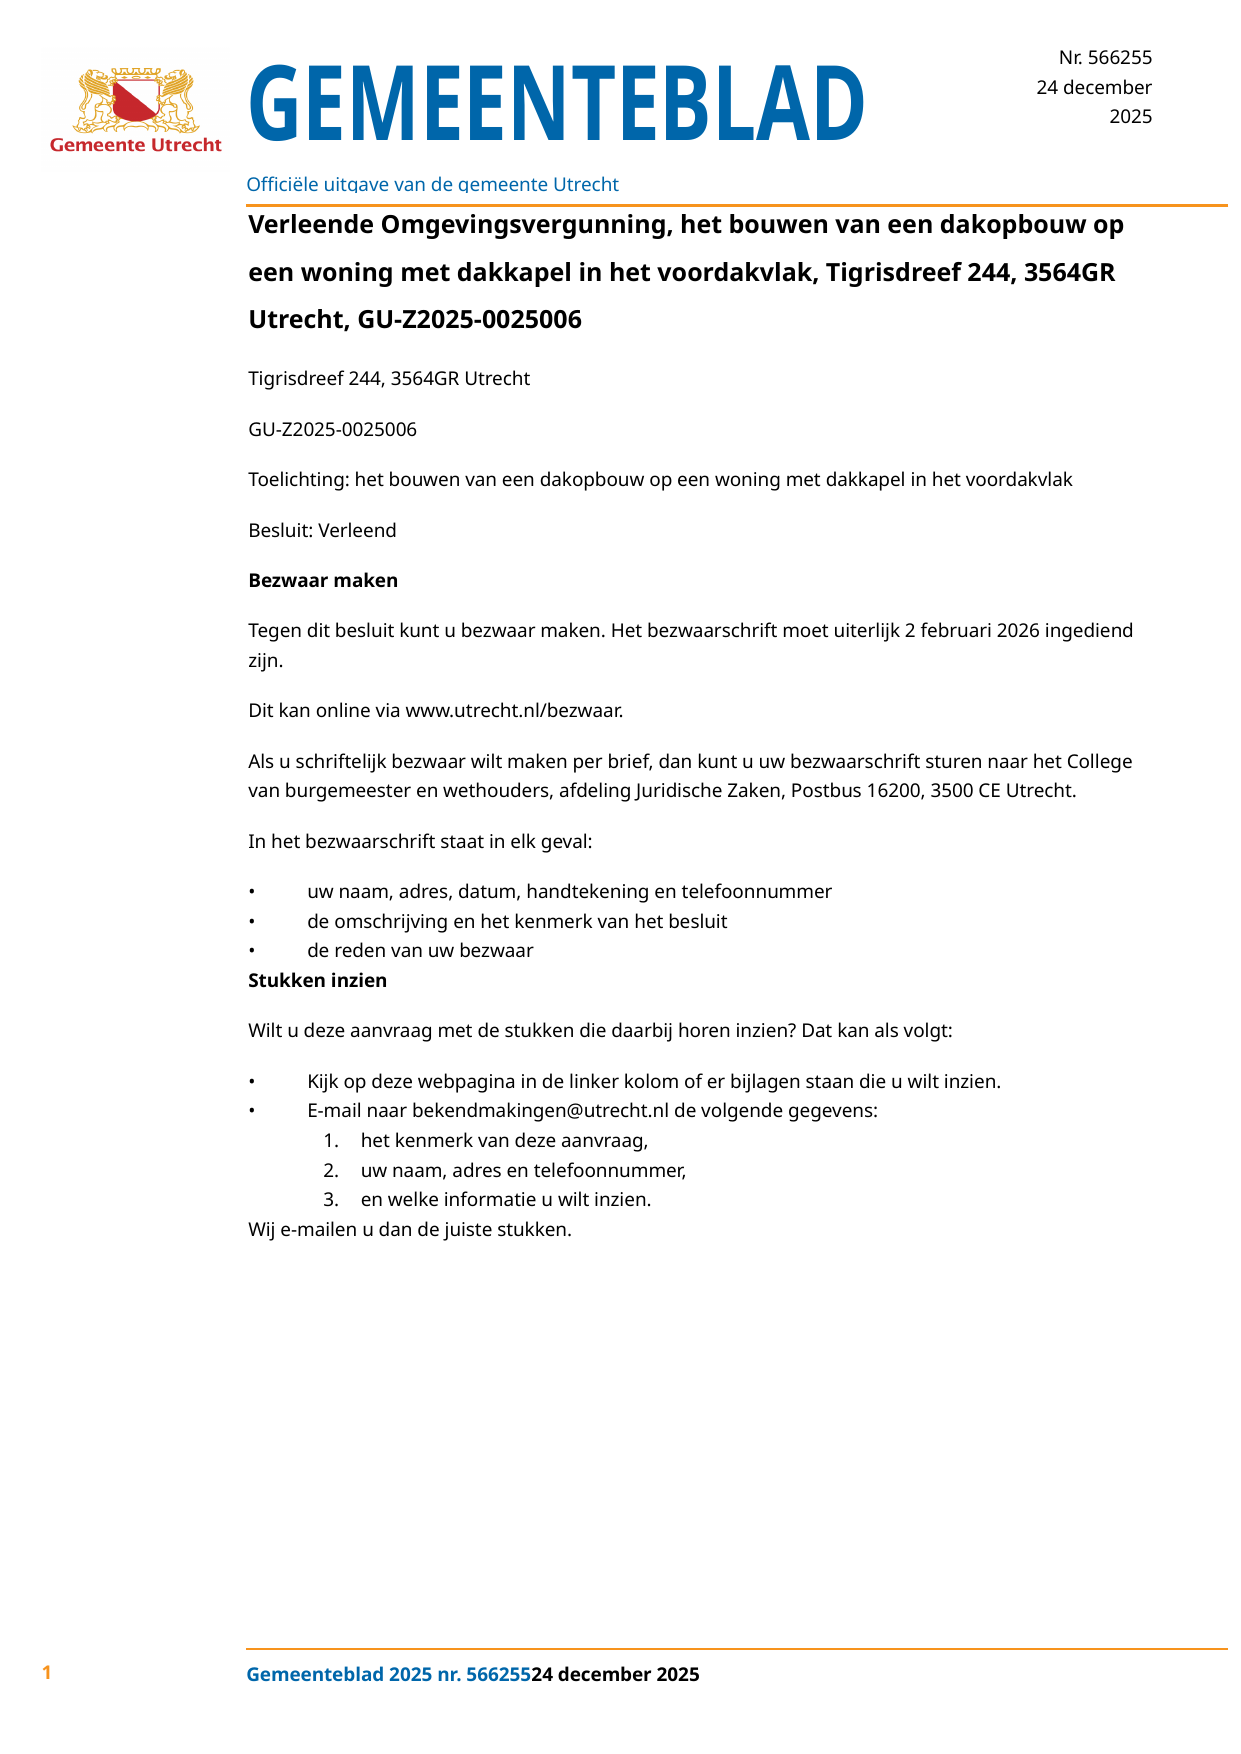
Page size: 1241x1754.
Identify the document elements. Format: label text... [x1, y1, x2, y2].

text GU-Z2025-0025006 [248, 416, 1152, 442]
text Stukken inzien [248, 967, 1152, 993]
list Kijk op deze webpagina in de linker kolom of er bijlagen staan die u wilt inzien. [248, 1068, 1152, 1094]
list en welke informatie u wilt inzien. [323, 1186, 1152, 1212]
list het kenmerk van deze aanvraag, [323, 1127, 1152, 1153]
list uw naam, adres en telefoonnummer, [323, 1157, 1152, 1182]
text Tigrisdreef 244, 3564GR Utrecht [248, 366, 1152, 391]
list de reden van uw bezwaar [248, 938, 1152, 963]
list de omschrijving en het kenmerk van het besluit [248, 908, 1152, 934]
text Verleende Omgevingsvergunning, het bouwen van een dakopbouw op een woning met dakkapel in het voordakvlak, Tigrisdreef 244, 3564GR Utrecht, GU-Z2025-0025006 [248, 207, 1152, 336]
text In het bezwaarschrift staat in elk geval: [248, 828, 1152, 854]
list uw naam, adres, datum, handtekening en telefoonnummer [248, 878, 1152, 904]
text Als u schriftelijk bezwaar wilt maken per brief, dan kunt u uw bezwaarschrift sturen naar het College van burgemeester en wethouders, afdeling Juridische Zaken, Postbus 16200, 3500 CE Utrecht. [248, 748, 1152, 803]
text Wij e-mailen u dan de juiste stukken. [248, 1216, 1152, 1242]
text Wilt u deze aanvraag met de stukken die daarbij horen inzien? Dat kan als volgt: [248, 1018, 1152, 1043]
list E-mail naar bekendmakingen@utrecht.nl de volgende gegevens: [248, 1098, 1152, 1123]
text Bezwaar maken [248, 567, 1152, 593]
text Besluit: Verleend [248, 517, 1152, 542]
text Toelichting: het bouwen van een dakopbouw op een woning met dakkapel in het voordakvlak [248, 466, 1152, 492]
picture [41, 47, 231, 172]
text Tegen dit besluit kunt u bezwaar maken. Het bezwaarschrift moet uiterlijk 2 februari 2026 ingediend zijn. [248, 618, 1152, 673]
text Dit kan online via www.utrecht.nl/bezwaar. [248, 698, 1152, 723]
